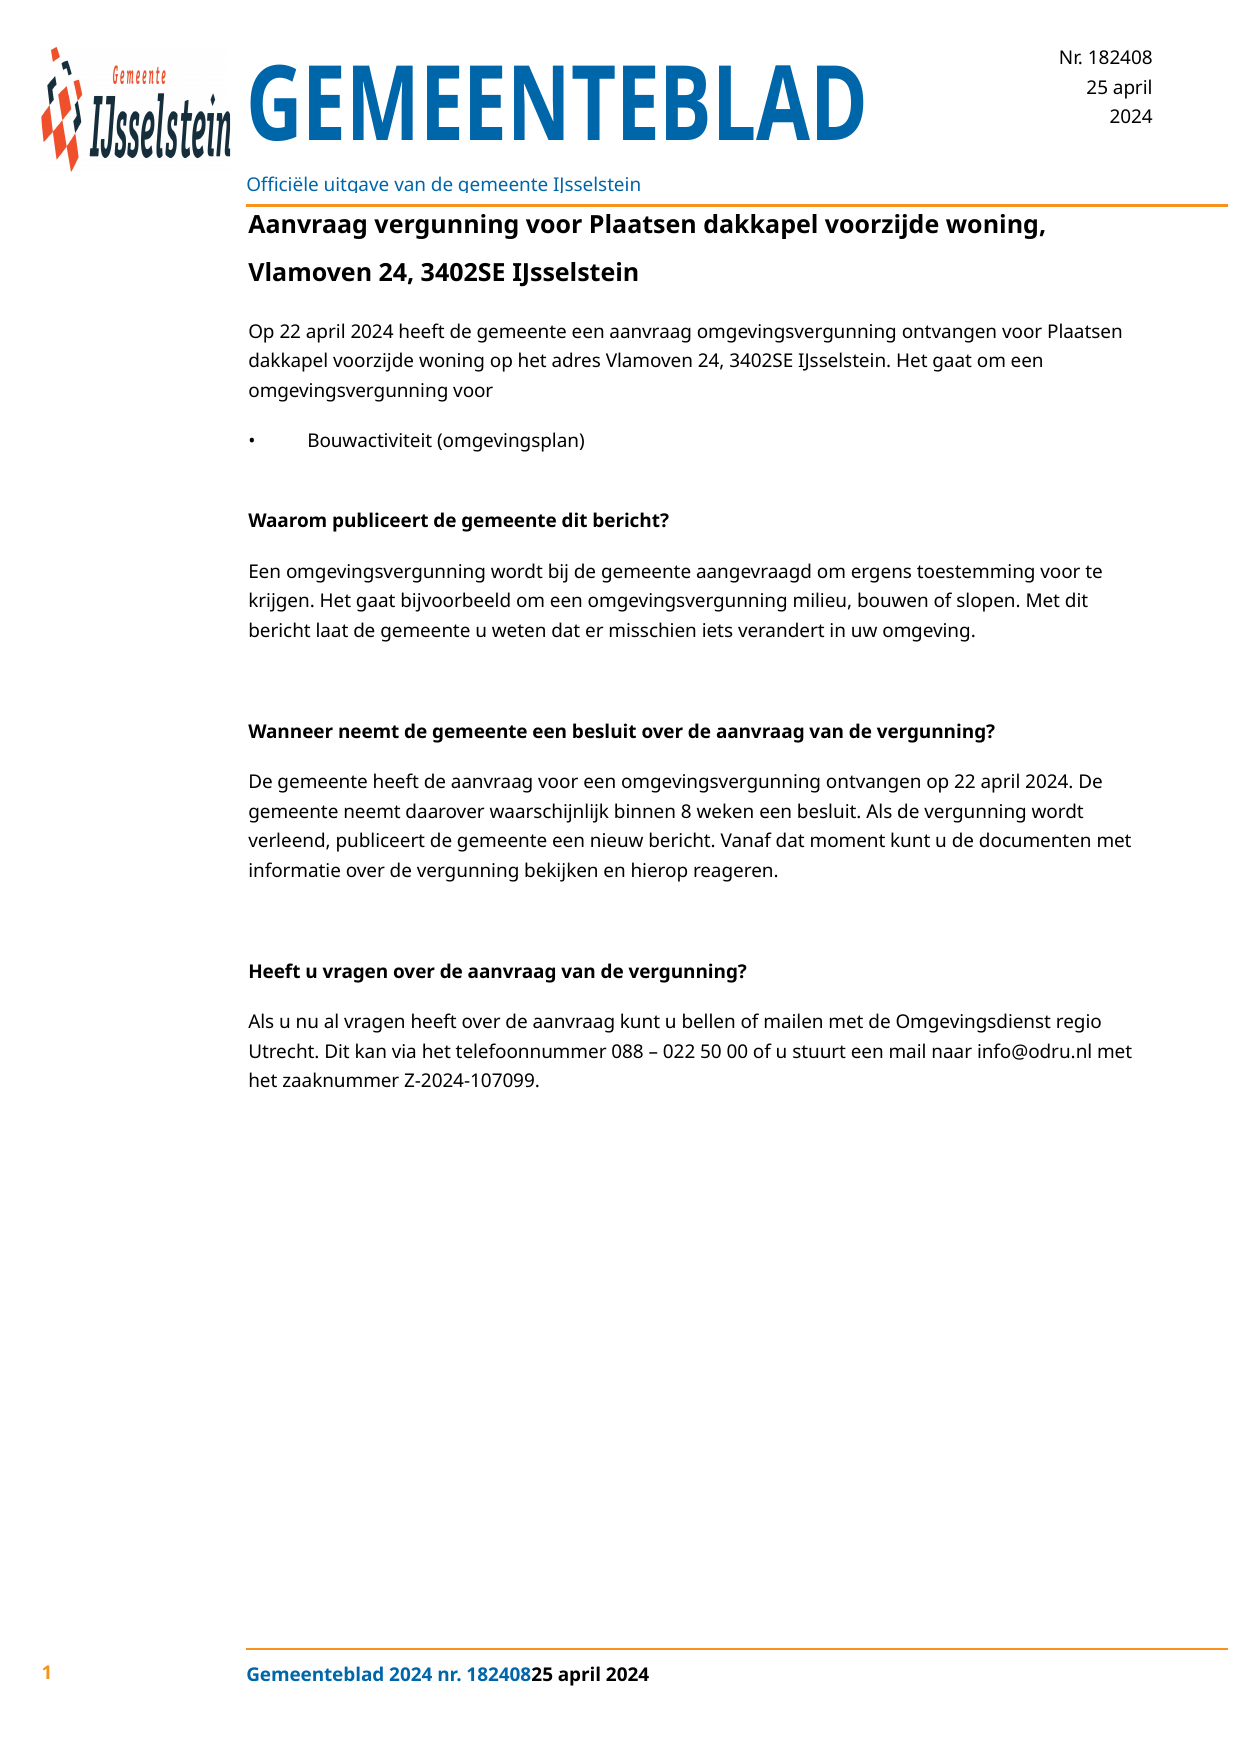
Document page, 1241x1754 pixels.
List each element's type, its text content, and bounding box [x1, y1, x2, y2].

text Op 22 april 2024 heeft de gemeente een aanvraag omgevingsvergunning ontvangen voor Plaatsen dakkapel voorzijde woning op het adres Vlamoven 24, 3402SE IJsselstein. Het gaat om een omgevingsvergunning voor [248, 318, 1152, 403]
text Heeft u vragen over de aanvraag van de vergunning? [248, 958, 1152, 984]
text Als u nu al vragen heeft over de aanvraag kunt u bellen of mailen met de Omgevingsdienst regio Utrecht. Dit kan via het telefoonnummer 088 – 022 50 00 of u stuurt een mail naar info@odru.nl met het zaaknummer Z-2024-107099. [248, 1008, 1152, 1093]
text De gemeente heeft de aanvraag voor een omgevingsvergunning ontvangen op 22 april 2024. De gemeente neemt daarover waarschijnlijk binnen 8 weken een besluit. Als de vergunning wordt verleend, publiceert de gemeente een nieuw bericht. Vanaf dat moment kunt u de documenten met informatie over de vergunning bekijken en hierop reageren. [248, 768, 1152, 883]
text Waarom publiceert de gemeente dit bericht? [248, 507, 1152, 533]
list Bouwactiviteit (omgevingsplan) [248, 427, 1152, 453]
text Een omgevingsvergunning wordt bij de gemeente aangevraagd om ergens toestemming voor te krijgen. Het gaat bijvoorbeeld om een omgevingsvergunning milieu, bouwen of slopen. Met dit bericht laat de gemeente u weten dat er misschien iets verandert in uw omgeving. [248, 558, 1152, 643]
text Wanneer neemt de gemeente een besluit over de aanvraag van de vergunning? [248, 718, 1152, 744]
picture [41, 47, 231, 172]
text Aanvraag vergunning voor Plaatsen dakkapel voorzijde woning, Vlamoven 24, 3402SE IJsselstein [248, 207, 1152, 288]
